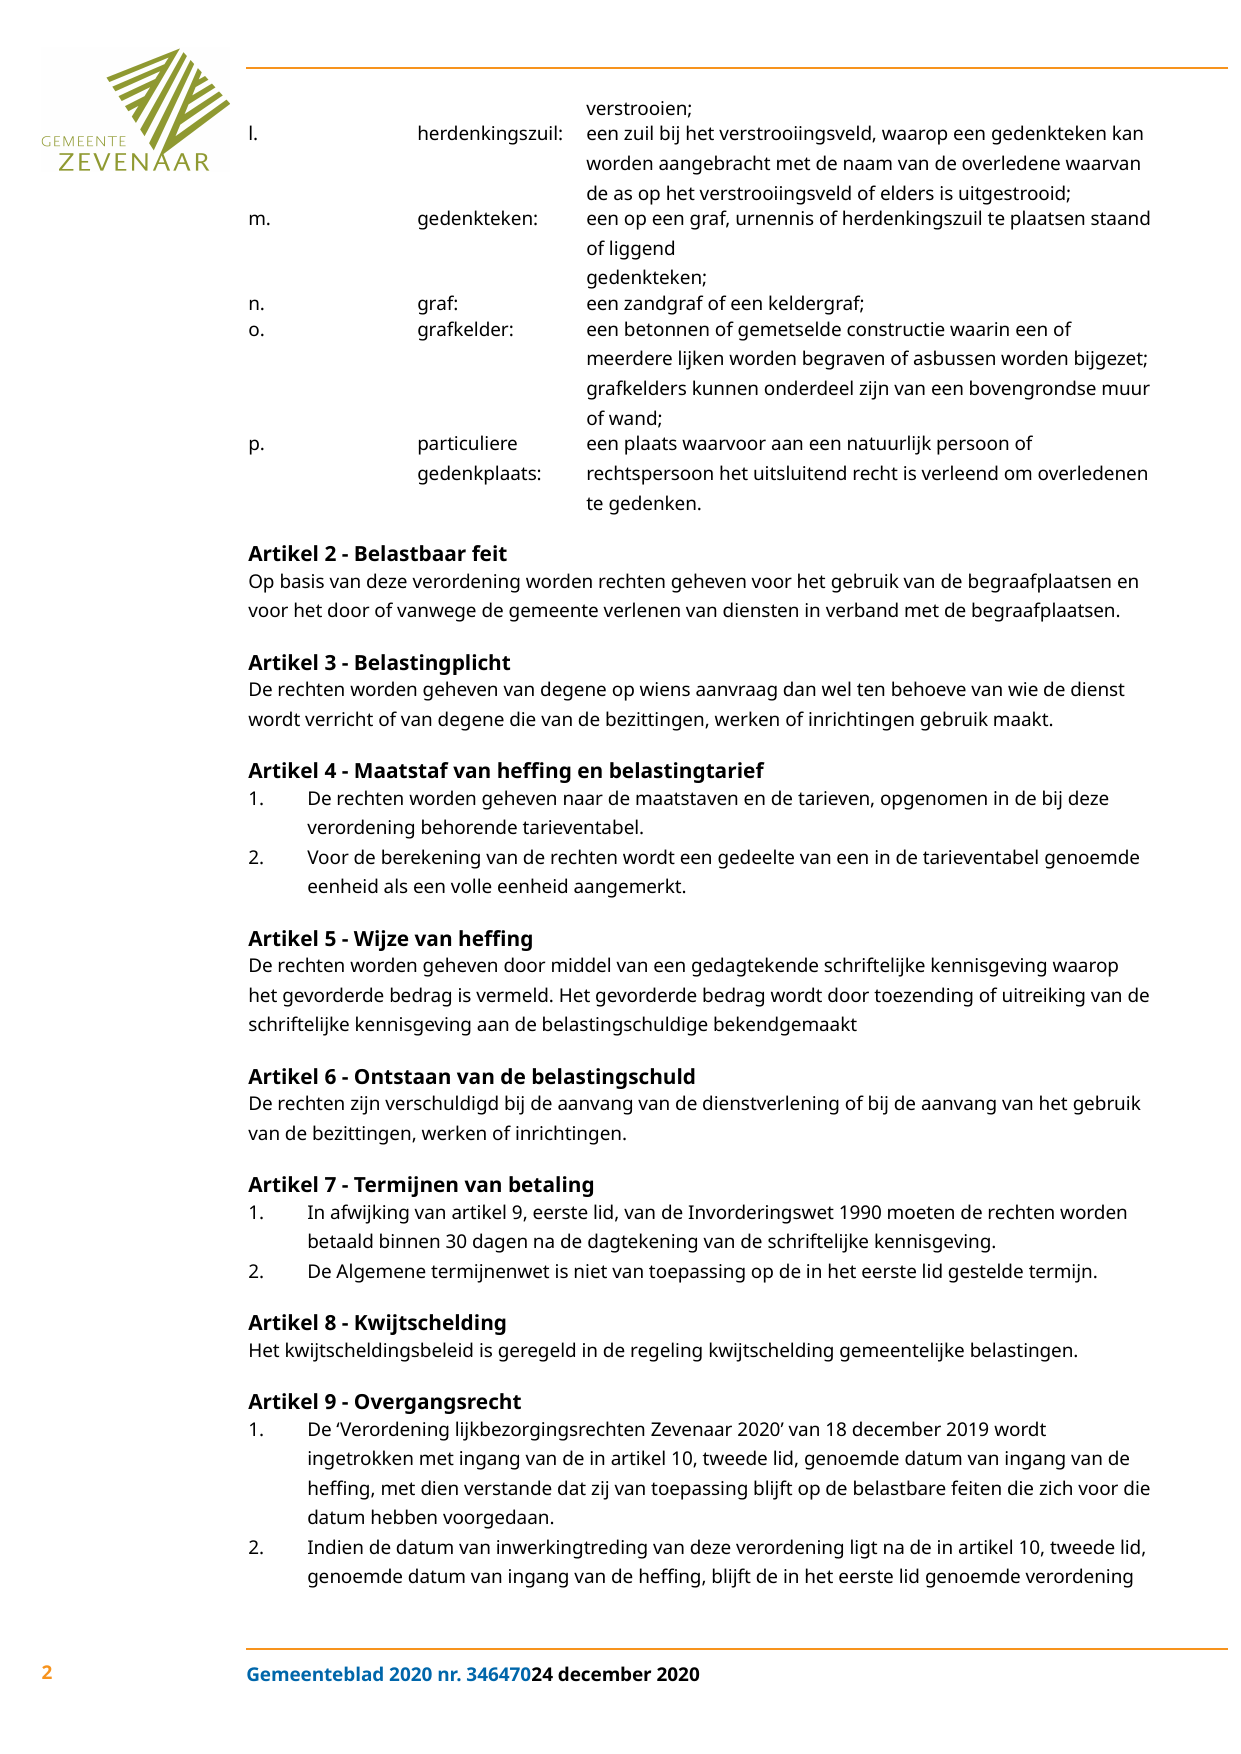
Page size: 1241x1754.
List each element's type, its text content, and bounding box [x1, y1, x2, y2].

table_cell verstrooien; [586, 95, 1152, 121]
text De rechten zijn verschuldigd bij de aanvang van de dienstverlening of bij de aanvang van het gebruik van de bezittingen, werken of inrichtingen. [248, 1090, 1152, 1146]
text Het kwijtscheldingsbeleid is geregeld in de regeling kwijtschelding gemeentelijke belastingen. [248, 1337, 1152, 1363]
text De rechten worden geheven van degene op wiens aanvraag dan wel ten behoeve van wie de dienst wordt verricht of van degene die van de bezittingen, werken of inrichtingen gebruik maakt. [248, 676, 1152, 732]
text Artikel 3 - Belastingplicht [248, 648, 1152, 676]
table_cell m. [248, 205, 417, 290]
list De Algemene termijnenwet is niet van toepassing op de in het eerste lid gestelde termijn. [248, 1258, 1152, 1284]
table_cell n. [248, 290, 417, 316]
table_cell herdenkingszuil: [417, 121, 586, 205]
table_cell grafkelder: [417, 316, 586, 431]
list In afwijking van artikel 9, eerste lid, van de Invorderingswet 1990 moeten de rechten worden betaald binnen 30 dagen na de dagtekening van de schriftelijke kennisgeving. [248, 1199, 1152, 1254]
text Op basis van deze verordening worden rechten geheven voor het gebruik van de begraafplaatsen en voor het door of vanwege de gemeente verlenen van diensten in verband met de begraafplaatsen. [248, 568, 1152, 623]
table_cell een plaats waarvoor aan een natuurlijk persoon of rechtspersoon het uitsluitend recht is verleend om overledenen te gedenken. [586, 431, 1152, 515]
text Artikel 6 - Ontstaan van de belastingschuld [248, 1062, 1152, 1090]
text De rechten worden geheven door middel van een gedagtekende schriftelijke kennisgeving waarop het gevorderde bedrag is vermeld. Het gevorderde bedrag wordt door toezending of uitreiking van de schriftelijke kennisgeving aan de belastingschuldige bekendgemaakt [248, 952, 1152, 1037]
table_cell een zuil bij het verstrooiingsveld, waarop een gedenkteken kan worden aangebracht met de naam van de overledene waarvan de as op het verstrooiingsveld of elders is uitgestrooid; [586, 121, 1152, 205]
table_cell [417, 95, 586, 121]
table_cell p. [248, 431, 417, 515]
table_cell particuliere gedenkplaats: [417, 431, 586, 515]
list Indien de datum van inwerkingtreding van deze verordening ligt na de in artikel 10, tweede lid, genoemde datum van ingang van de heffing, blijft de in het eerste lid genoemde verordening [248, 1534, 1152, 1589]
table_cell een op een graf, urnennis of herdenkingszuil te plaatsen staand of liggend gedenkteken; [586, 205, 1152, 290]
list De rechten worden geheven naar de maatstaven en de tarieven, opgenomen in de bij deze verordening behorende tarieventabel. [248, 785, 1152, 840]
list Voor de berekening van de rechten wordt een gedeelte van een in de tarieventabel genoemde eenheid als een volle eenheid aangemerkt. [248, 844, 1152, 899]
table_cell graf: [417, 290, 586, 316]
list De ‘Verordening lijkbezorgingsrechten Zevenaar 2020’ van 18 december 2019 wordt ingetrokken met ingang van de in artikel 10, tweede lid, genoemde datum van ingang van de heffing, met dien verstande dat zij van toepassing blijft op de belastbare feiten die zich voor die datum hebben voorgedaan. [248, 1416, 1152, 1530]
text Artikel 9 - Overgangsrecht [248, 1387, 1152, 1416]
picture [41, 47, 231, 172]
table_cell een betonnen of gemetselde constructie waarin een of meerdere lijken worden begraven of asbussen worden bijgezet; grafkelders kunnen onderdeel zijn van een bovengrondse muur of wand; [586, 316, 1152, 431]
table_cell een zandgraf of een keldergraf; [586, 290, 1152, 316]
table_cell [248, 95, 417, 121]
text Artikel 8 - Kwijtschelding [248, 1308, 1152, 1337]
table_cell gedenkteken: [417, 205, 586, 290]
text Artikel 5 - Wijze van heffing [248, 924, 1152, 952]
text Artikel 2 - Belastbaar feit [248, 539, 1152, 568]
table_cell o. [248, 316, 417, 431]
text Artikel 4 - Maatstaf van heffing en belastingtarief [248, 756, 1152, 785]
table_cell l. [248, 121, 417, 205]
text Artikel 7 - Termijnen van betaling [248, 1170, 1152, 1199]
